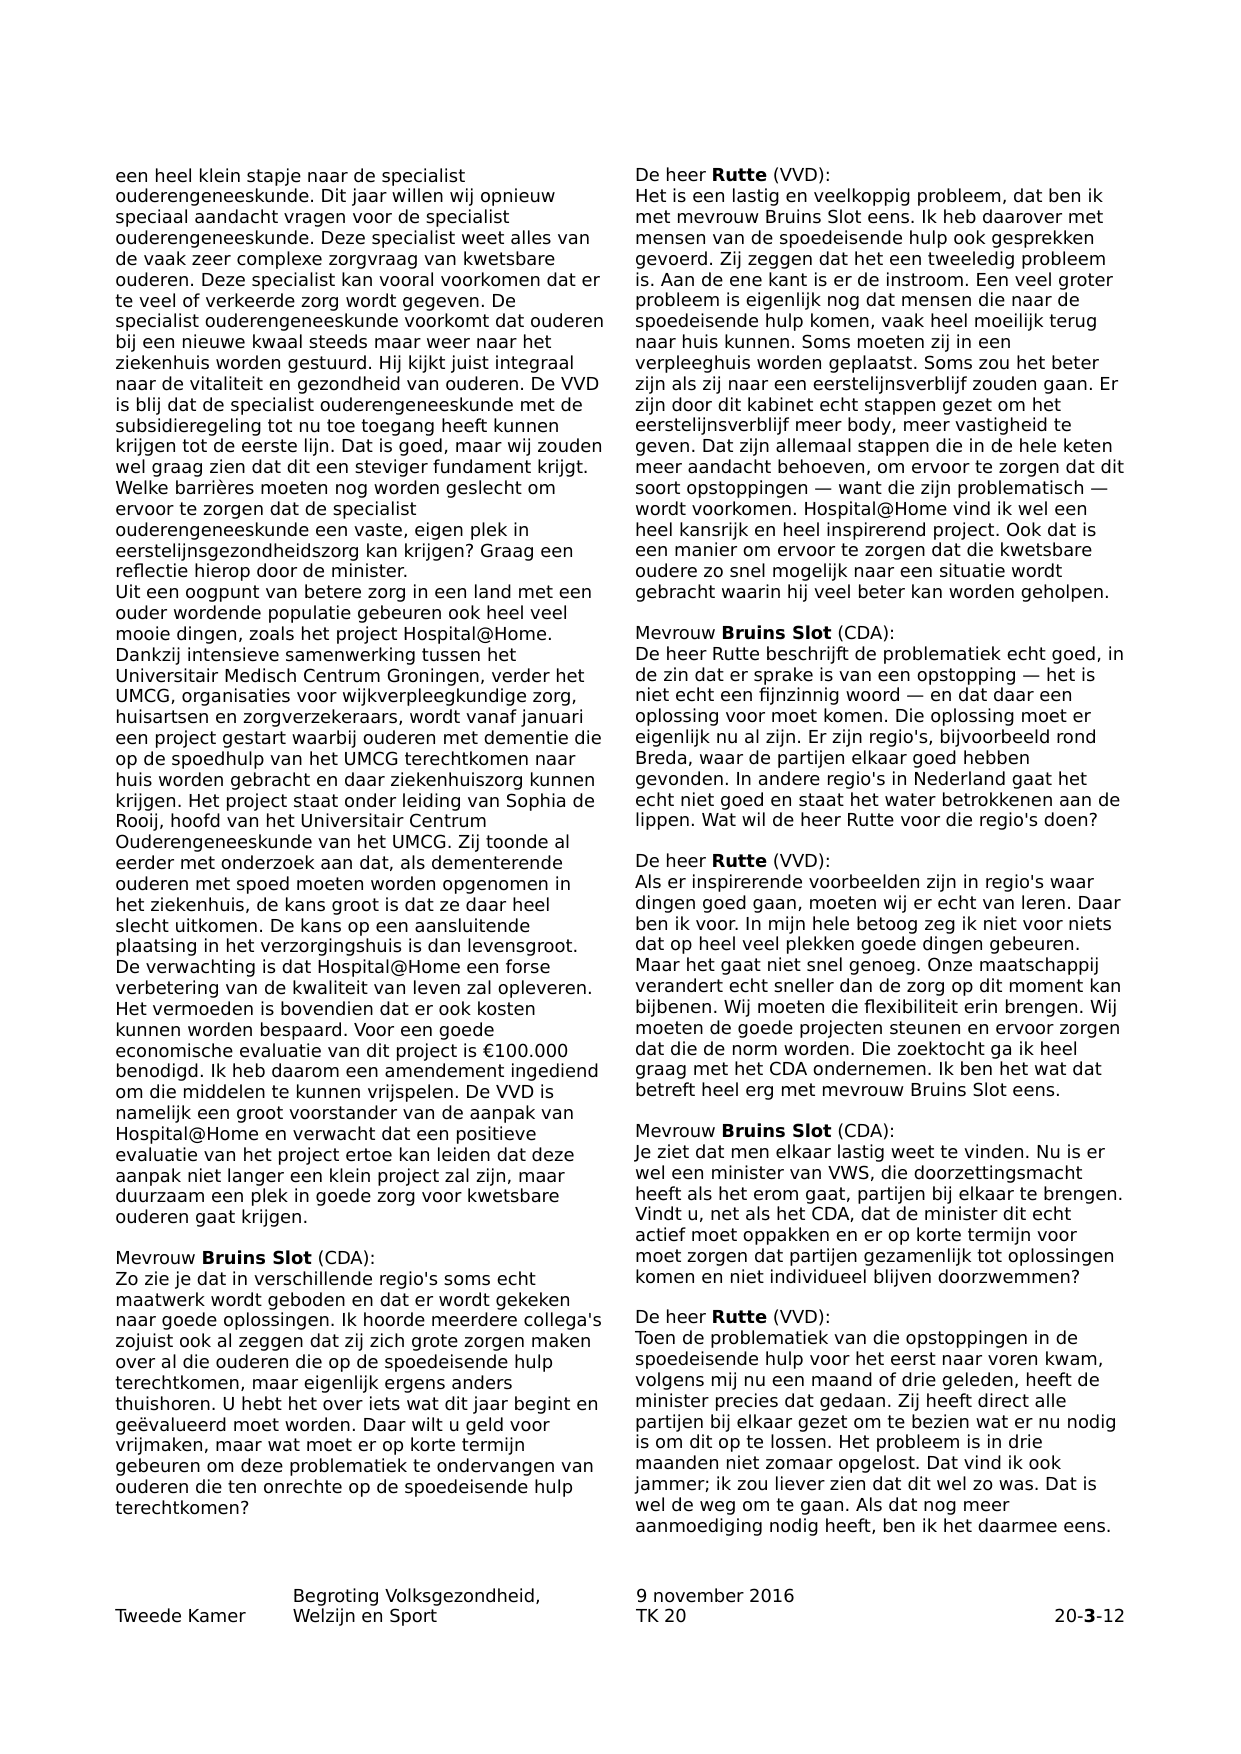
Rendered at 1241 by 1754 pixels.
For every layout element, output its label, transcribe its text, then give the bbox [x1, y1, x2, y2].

text Je ziet dat men elkaar lastig weet te vinden. Nu is er wel een minister van VWS, die doorzettingsmacht heeft als het erom gaat, partijen bij elkaar te brengen. Vindt u, net als het CDA, dat de minister dit echt actief moet oppakken en er op korte termijn voor moet zorgen dat partijen gezamenlijk tot oplossingen komen en niet individueel blijven doorzwemmen? [635, 1142, 1125, 1287]
text Uit een oogpunt van betere zorg in een land met een ouder wordende populatie gebeuren ook heel veel mooie dingen, zoals het project Hospital@Home. Dankzij intensieve samenwerking tussen het Universitair Medisch Centrum Groningen, verder het UMCG, organisaties voor wijkverpleegkundige zorg, huisartsen en zorgverzekeraars, wordt vanaf januari een project gestart waarbij ouderen met dementie die op de spoedhulp van het UMCG terechtkomen naar huis worden gebracht en daar ziekenhuiszorg kunnen krijgen. Het project staat onder leiding van Sophia de Rooij, hoofd van het Universitair Centrum Ouderengeneeskunde van het UMCG. Zij toonde al eerder met onderzoek aan dat, als dementerende ouderen met spoed moeten worden opgenomen in het ziekenhuis, de kans groot is dat ze daar heel slecht uitkomen. De kans op een aansluitende plaatsing in het verzorgingshuis is dan levensgroot. De verwachting is dat Hospital@Home een forse verbetering van de kwaliteit van leven zal opleveren. Het vermoeden is bovendien dat er ook kosten kunnen worden bespaard. Voor een goede economische evaluatie van dit project is €100.000 benodigd. Ik heb daarom een amendement ingediend om die middelen te kunnen vrijspelen. De VVD is namelijk een groot voorstander van de aanpak van Hospital@Home en verwacht dat een positieve evaluatie van het project ertoe kan leiden dat deze aanpak niet langer een klein project zal zijn, maar duurzaam een plek in goede zorg voor kwetsbare ouderen gaat krijgen. [115, 582, 605, 1228]
text een heel klein stapje naar de specialist ouderengeneeskunde. Dit jaar willen wij opnieuw speciaal aandacht vragen voor de specialist ouderengeneeskunde. Deze specialist weet alles van de vaak zeer complexe zorgvraag van kwetsbare ouderen. Deze specialist kan vooral voorkomen dat er te veel of verkeerde zorg wordt gegeven. De specialist ouderengeneeskunde voorkomt dat ouderen bij een nieuwe kwaal steeds maar weer naar het ziekenhuis worden gestuurd. Hij kijkt juist integraal naar de vitaliteit en gezondheid van ouderen. De VVD is blij dat de specialist ouderengeneeskunde met de subsidieregeling tot nu toe toegang heeft kunnen krijgen tot de eerste lijn. Dat is goed, maar wij zouden wel graag zien dat dit een steviger fundament krijgt. Welke barrières moeten nog worden geslecht om ervoor te zorgen dat de specialist ouderengeneeskunde een vaste, eigen plek in eerstelijnsgezondheidszorg kan krijgen? Graag een reflectie hierop door de minister. [115, 165, 605, 582]
text Als er inspirerende voorbeelden zijn in regio's waar dingen goed gaan, moeten wij er echt van leren. Daar ben ik voor. In mijn hele betoog zeg ik niet voor niets dat op heel veel plekken goede dingen gebeuren. Maar het gaat niet snel genoeg. Onze maatschappij verandert echt sneller dan de zorg op dit moment kan bijbenen. Wij moeten die flexibiliteit erin brengen. Wij moeten de goede projecten steunen en ervoor zorgen dat die de norm worden. Die zoektocht ga ik heel graag met het CDA ondernemen. Ik ben het wat dat betreft heel erg met mevrouw Bruins Slot eens. [635, 872, 1125, 1101]
text De heer Rutte beschrijft de problematiek echt goed, in de zin dat er sprake is van een opstopping — het is niet echt een fijnzinnig woord — en dat daar een oplossing voor moet komen. Die oplossing moet er eigenlijk nu al zijn. Er zijn regio's, bijvoorbeeld rond Breda, waar de partijen elkaar goed hebben gevonden. In andere regio's in Nederland gaat het echt niet goed en staat het water betrokkenen aan de lippen. Wat wil de heer Rutte voor die regio's doen? [635, 643, 1125, 831]
text De heer Rutte (VVD): [635, 851, 1125, 872]
text Mevrouw Bruins Slot (CDA): [115, 1248, 605, 1268]
text Het is een lastig en veelkoppig probleem, dat ben ik met mevrouw Bruins Slot eens. Ik heb daarover met mensen van de spoedeisende hulp ook gesprekken gevoerd. Zij zeggen dat het een tweeledig probleem is. Aan de ene kant is er de instroom. Een veel groter probleem is eigenlijk nog dat mensen die naar de spoedeisende hulp komen, vaak heel moeilijk terug naar huis kunnen. Soms moeten zij in een verpleeghuis worden geplaatst. Soms zou het beter zijn als zij naar een eerstelijnsverblijf zouden gaan. Er zijn door dit kabinet echt stappen gezet om het eerstelijnsverblijf meer body, meer vastigheid te geven. Dat zijn allemaal stappen die in de hele keten meer aandacht behoeven, om ervoor te zorgen dat dit soort opstoppingen — want die zijn problematisch — wordt voorkomen. Hospital@Home vind ik wel een heel kansrijk en heel inspirerend project. Ook dat is een manier om ervoor te zorgen dat die kwetsbare oudere zo snel mogelijk naar een situatie wordt gebracht waarin hij veel beter kan worden geholpen. [635, 186, 1125, 603]
text Zo zie je dat in verschillende regio's soms echt maatwerk wordt geboden en dat er wordt gekeken naar goede oplossingen. Ik hoorde meerdere collega's zojuist ook al zeggen dat zij zich grote zorgen maken over al die ouderen die op de spoedeisende hulp terechtkomen, maar eigenlijk ergens anders thuishoren. U hebt het over iets wat dit jaar begint en geëvalueerd moet worden. Daar wilt u geld voor vrijmaken, maar wat moet er op korte termijn gebeuren om deze problematiek te ondervangen van ouderen die ten onrechte op de spoedeisende hulp terechtkomen? [115, 1268, 605, 1518]
text Toen de problematiek van die opstoppingen in de spoedeisende hulp voor het eerst naar voren kwam, volgens mij nu een maand of drie geleden, heeft de minister precies dat gedaan. Zij heeft direct alle partijen bij elkaar gezet om te bezien wat er nu nodig is om dit op te lossen. Het probleem is in drie maanden niet zomaar opgelost. Dat vind ik ook jammer; ik zou liever zien dat dit wel zo was. Dat is wel de weg om te gaan. Als dat nog meer aanmoediging nodig heeft, ben ik het daarmee eens. [635, 1328, 1125, 1536]
text De heer Rutte (VVD): [635, 165, 1125, 186]
text Mevrouw Bruins Slot (CDA): [635, 1121, 1125, 1142]
text De heer Rutte (VVD): [635, 1307, 1125, 1328]
text Mevrouw Bruins Slot (CDA): [635, 623, 1125, 643]
